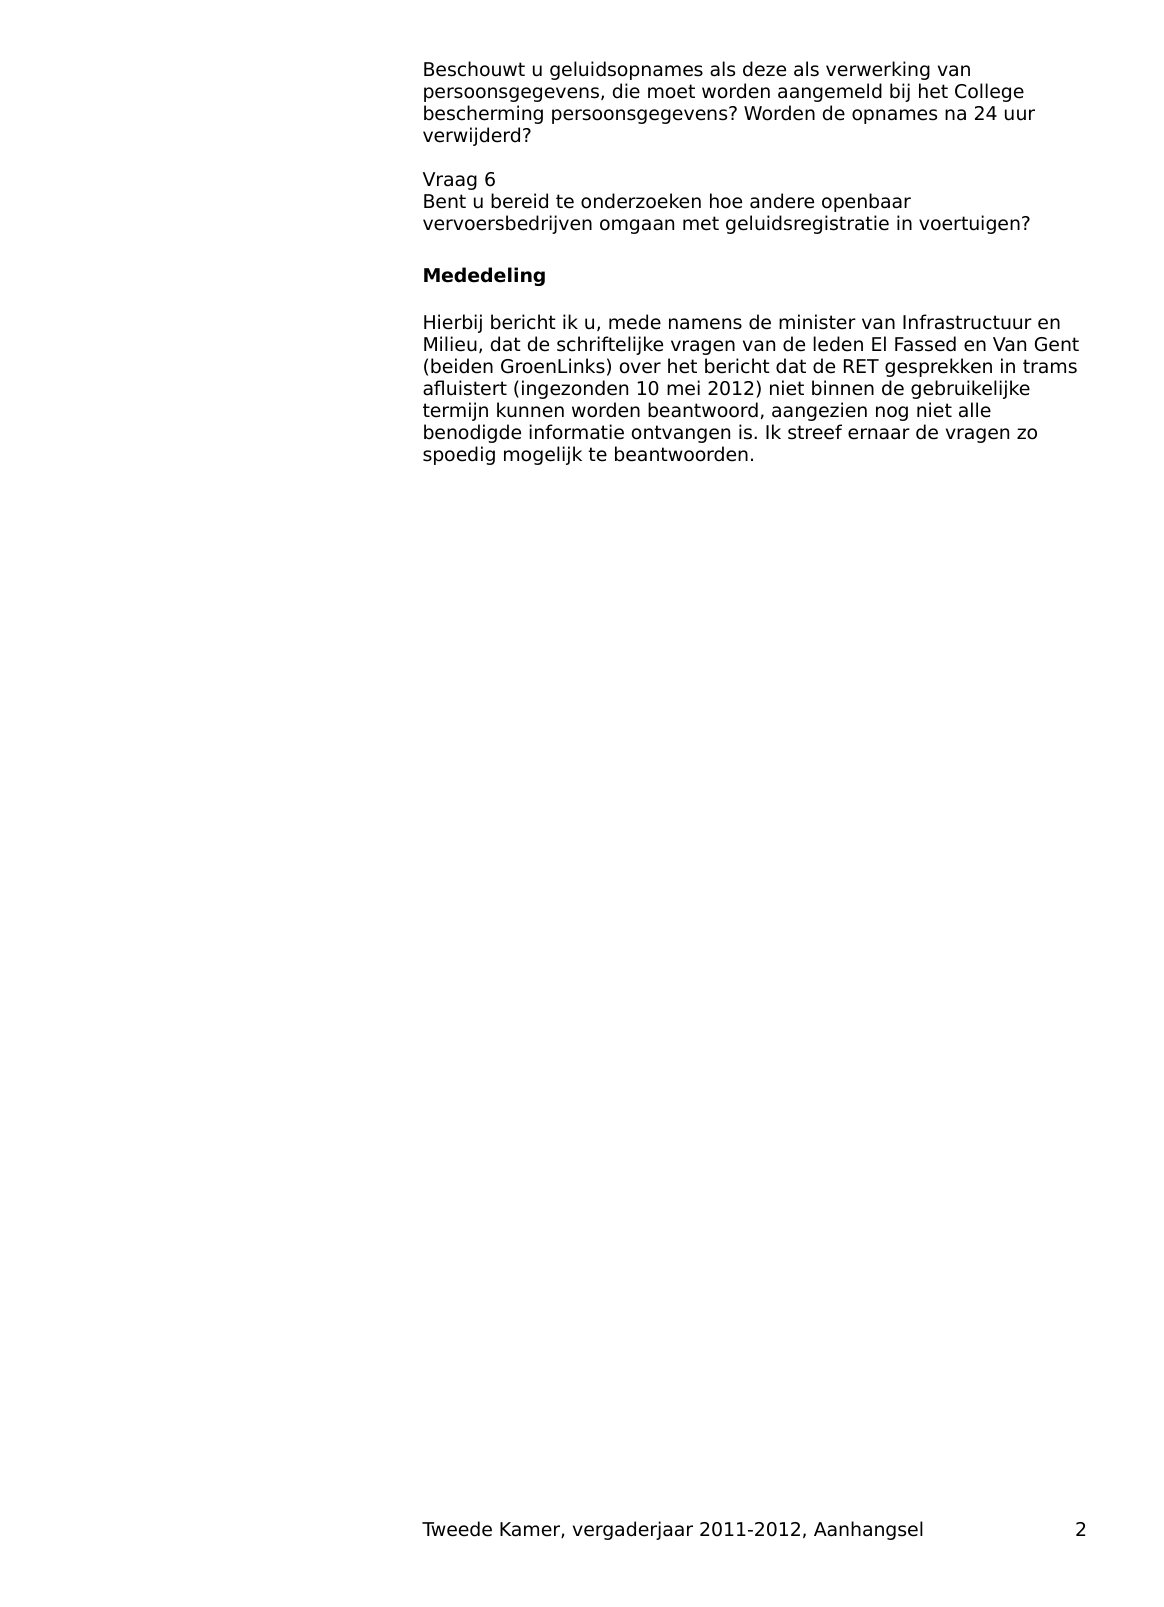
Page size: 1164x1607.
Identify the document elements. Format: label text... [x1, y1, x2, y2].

text Hierbij bericht ik u, mede namens de minister van Infrastructuur en Milieu, dat de schriftelijke vragen van de leden El Fassed en Van Gent (beiden GroenLinks) over het bericht dat de RET gesprekken in trams afluistert (ingezonden 10 mei 2012) niet binnen de gebruikelijke termijn kunnen worden beantwoord, aangezien nog niet alle benodigde informatie ontvangen is. Ik streef ernaar de vragen zo spoedig mogelijk te beantwoorden. [422, 312, 1087, 466]
text Vraag 6 [422, 169, 1087, 191]
text Beschouwt u geluidsopnames als deze als verwerking van persoonsgegevens, die moet worden aangemeld bij het College bescherming persoonsgegevens? Worden de opnames na 24 uur verwijderd? [422, 59, 1087, 147]
subtitle Mededeling [422, 265, 1087, 287]
text Bent u bereid te onderzoeken hoe andere openbaar vervoersbedrijven omgaan met geluidsregistratie in voertuigen? [422, 191, 1087, 235]
